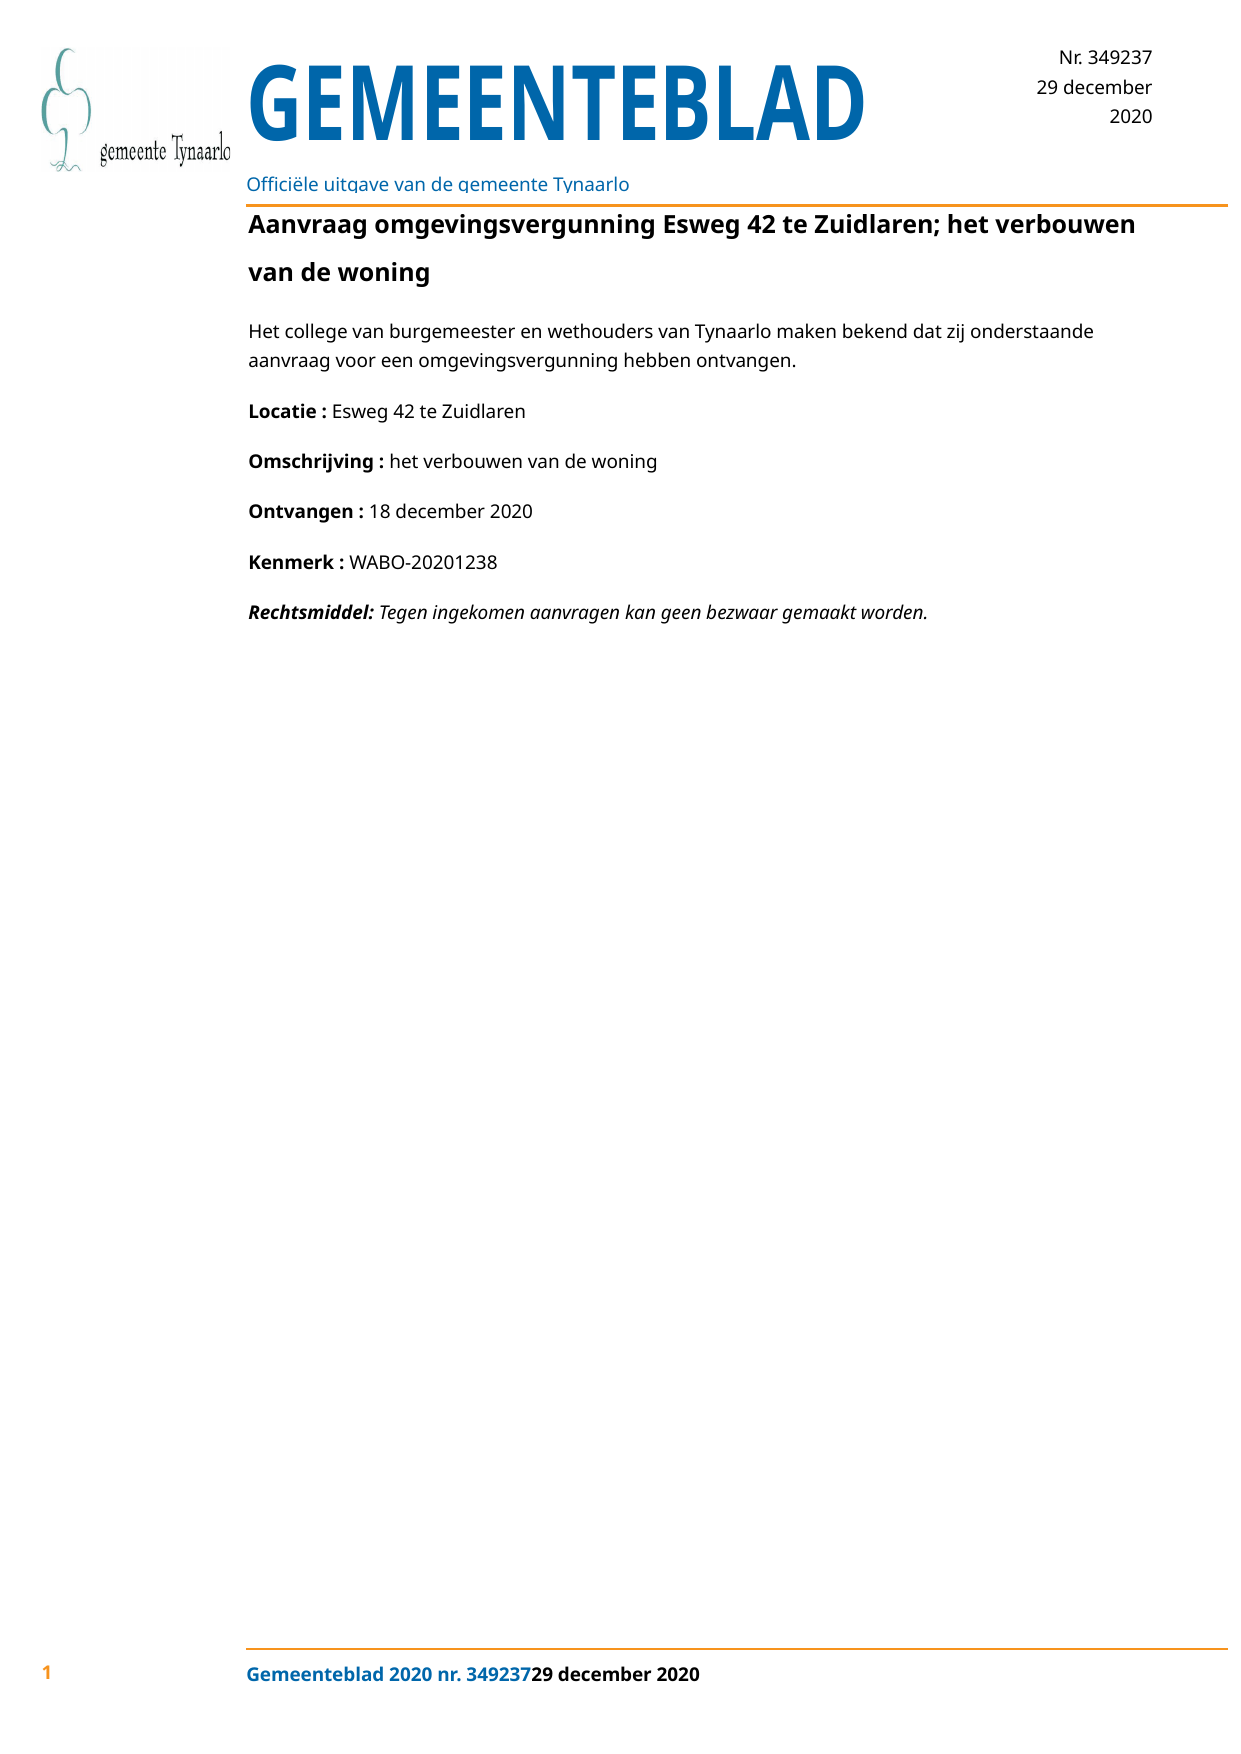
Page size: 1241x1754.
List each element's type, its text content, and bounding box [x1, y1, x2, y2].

text Ontvangen : 18 december 2020 [248, 499, 1152, 524]
picture [41, 47, 231, 172]
text Aanvraag omgevingsvergunning Esweg 42 te Zuidlaren; het verbouwen van de woning [248, 207, 1152, 288]
text Locatie : Esweg 42 te Zuidlaren [248, 398, 1152, 424]
text Kenmerk : WABO-20201238 [248, 549, 1152, 575]
text Rechtsmiddel: Tegen ingekomen aanvragen kan geen bezwaar gemaakt worden. [248, 599, 1152, 625]
text Omschrijving : het verbouwen van de woning [248, 448, 1152, 474]
text Het college van burgemeester en wethouders van Tynaarlo maken bekend dat zij onderstaande aanvraag voor een omgevingsvergunning hebben ontvangen. [248, 318, 1152, 373]
